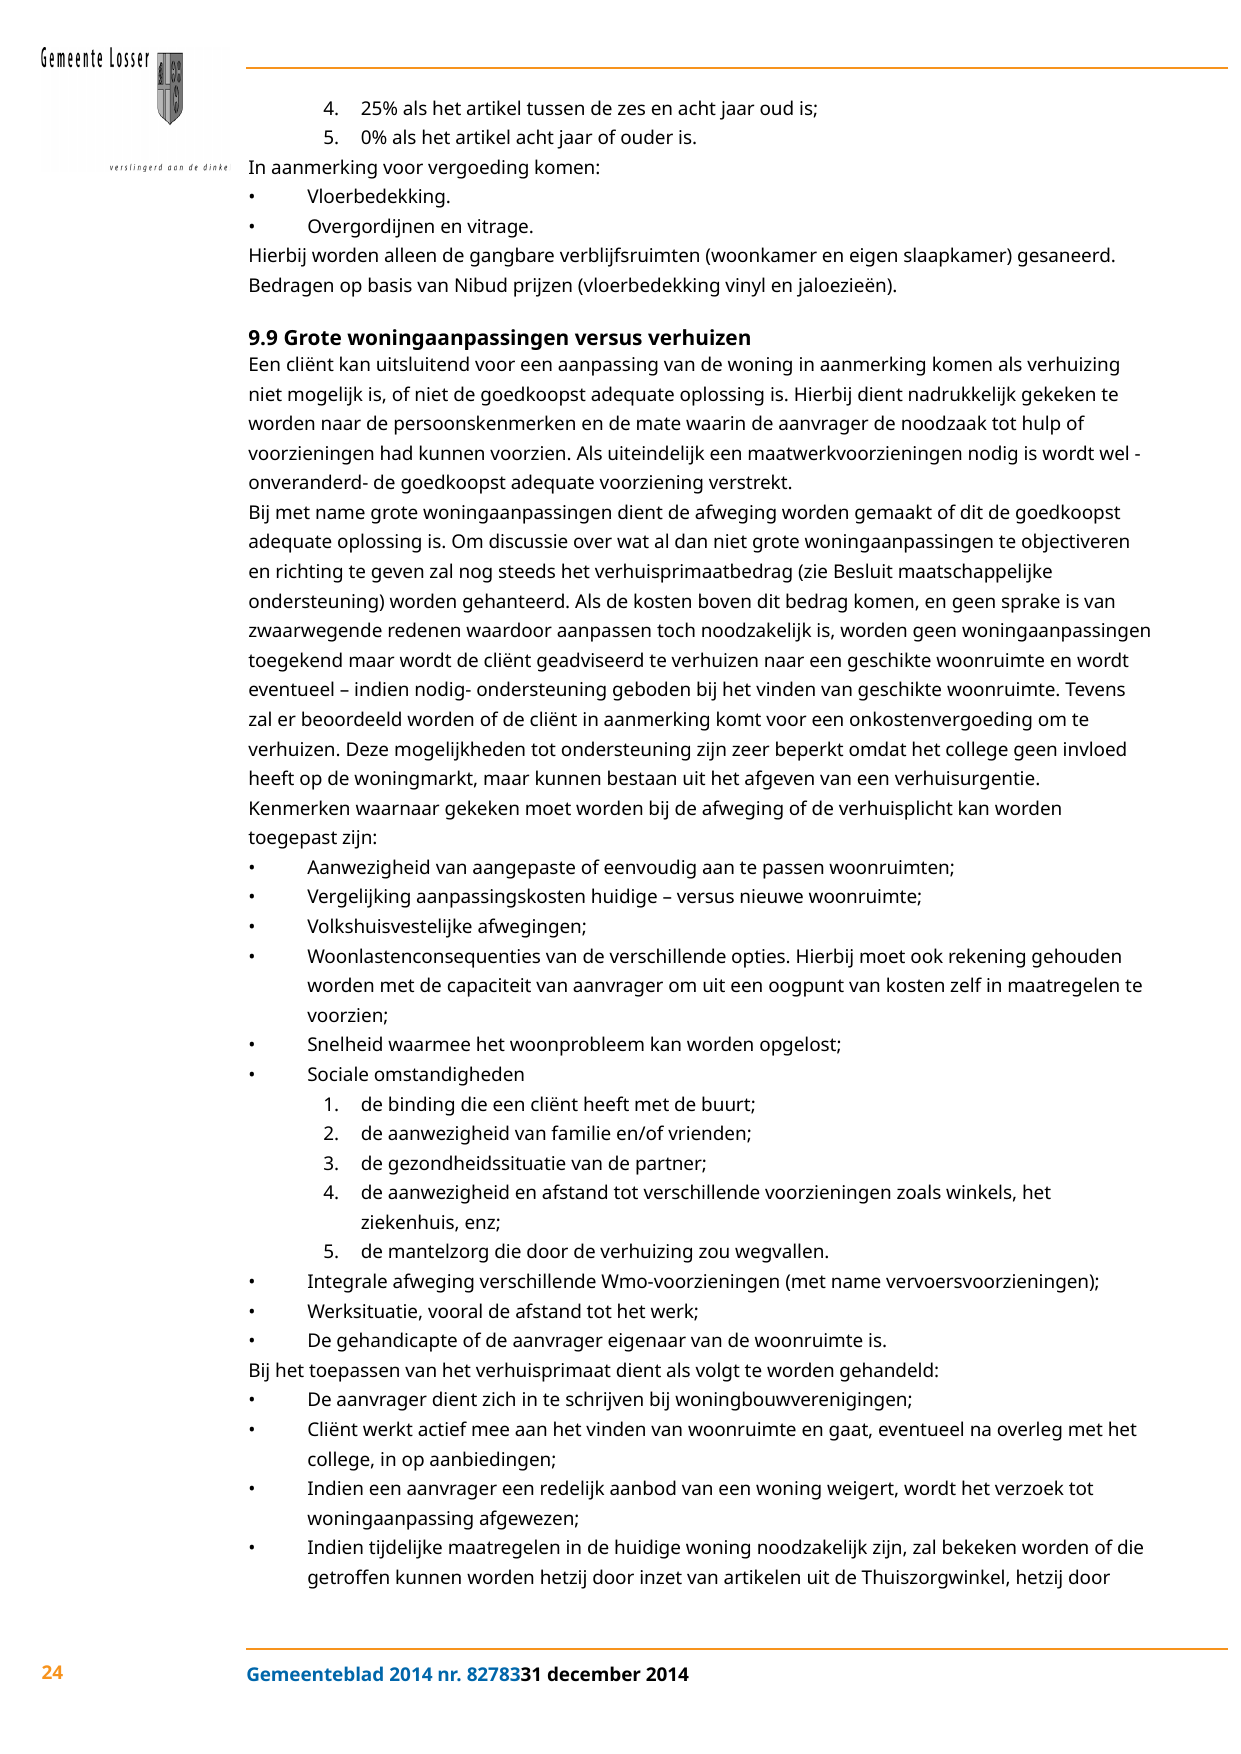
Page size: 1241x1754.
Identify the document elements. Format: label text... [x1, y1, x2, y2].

list Integrale afweging verschillende Wmo-voorzieningen (met name vervoersvoorzieningen); [248, 1268, 1152, 1294]
picture [41, 47, 231, 172]
list Vloerbedekking. [248, 183, 1152, 209]
text In aanmerking voor vergoeding komen: [248, 154, 1152, 180]
text 9.9 Grote woningaanpassingen versus verhuizen [248, 323, 1152, 351]
list Vergelijking aanpassingskosten huidige – versus nieuwe woonruimte; [248, 884, 1152, 909]
list Indien een aanvrager een redelijk aanbod van een woning weigert, wordt het verzoek tot woningaanpassing afgewezen; [248, 1475, 1152, 1531]
list Volkshuisvestelijke afwegingen; [248, 913, 1152, 939]
text Bedragen op basis van Nibud prijzen (vloerbedekking vinyl en jaloezieën). [248, 272, 1152, 298]
list de gezondheidssituatie van de partner; [323, 1150, 1152, 1176]
list Woonlastenconsequenties van de verschillende opties. Hierbij moet ook rekening gehouden worden met de capaciteit van aanvrager om uit een oogpunt van kosten zelf in maatregelen te voorzien; [248, 943, 1152, 1028]
list Overgordijnen en vitrage. [248, 213, 1152, 239]
text Kenmerken waarnaar gekeken moet worden bij de afweging of de verhuisplicht kan worden toegepast zijn: [248, 795, 1152, 850]
list 0% als het artikel acht jaar of ouder is. [323, 124, 1152, 150]
list Werksituatie, vooral de afstand tot het werk; [248, 1298, 1152, 1323]
text Een cliënt kan uitsluitend voor een aanpassing van de woning in aanmerking komen als verhuizing niet mogelijk is, of niet de goedkoopst adequate oplossing is. Hierbij dient nadrukkelijk gekeken te worden naar de persoonskenmerken en de mate waarin de aanvrager de noodzaak tot hulp of voorzieningen had kunnen voorzien. Als uiteindelijk een maatwerkvoorzieningen nodig is wordt wel - onveranderd- de goedkoopst adequate voorziening verstrekt. [248, 351, 1152, 495]
list Sociale omstandigheden [248, 1061, 1152, 1087]
list Snelheid waarmee het woonprobleem kan worden opgelost; [248, 1032, 1152, 1057]
list Aanwezigheid van aangepaste of eenvoudig aan te passen woonruimten; [248, 854, 1152, 880]
text Bij met name grote woningaanpassingen dient de afweging worden gemaakt of dit de goedkoopst adequate oplossing is. Om discussie over wat al dan niet grote woningaanpassingen te objectiveren en richting te geven zal nog steeds het verhuisprimaatbedrag (zie Besluit maatschappelijke ondersteuning) worden gehanteerd. Als de kosten boven dit bedrag komen, en geen sprake is van zwaarwegende redenen waardoor aanpassen toch noodzakelijk is, worden geen woningaanpassingen toegekend maar wordt de cliënt geadviseerd te verhuizen naar een geschikte woonruimte en wordt eventueel – indien nodig- ondersteuning geboden bij het vinden van geschikte woonruimte. Tevens zal er beoordeeld worden of de cliënt in aanmerking komt voor een onkostenvergoeding om te verhuizen. Deze mogelijkheden tot ondersteuning zijn zeer beperkt omdat het college geen invloed heeft op de woningmarkt, maar kunnen bestaan uit het afgeven van een verhuisurgentie. [248, 499, 1152, 791]
text Bij het toepassen van het verhuisprimaat dient als volgt te worden gehandeld: [248, 1357, 1152, 1383]
list de mantelzorg die door de verhuizing zou wegvallen. [323, 1239, 1152, 1264]
text Hierbij worden alleen de gangbare verblijfsruimten (woonkamer en eigen slaapkamer) gesaneerd. [248, 243, 1152, 268]
list de binding die een cliënt heeft met de buurt; [323, 1091, 1152, 1116]
list de aanwezigheid van familie en/of vrienden; [323, 1120, 1152, 1146]
list Indien tijdelijke maatregelen in de huidige woning noodzakelijk zijn, zal bekeken worden of die getroffen kunnen worden hetzij door inzet van artikelen uit de Thuiszorgwinkel, hetzij door [248, 1534, 1152, 1590]
list 25% als het artikel tussen de zes en acht jaar oud is; [323, 95, 1152, 121]
list De gehandicapte of de aanvrager eigenaar van de woonruimte is. [248, 1327, 1152, 1353]
list de aanwezigheid en afstand tot verschillende voorzieningen zoals winkels, het ziekenhuis, enz; [323, 1179, 1152, 1235]
list De aanvrager dient zich in te schrijven bij woningbouwverenigingen; [248, 1387, 1152, 1412]
list Cliënt werkt actief mee aan het vinden van woonruimte en gaat, eventueel na overleg met het college, in op aanbiedingen; [248, 1416, 1152, 1471]
